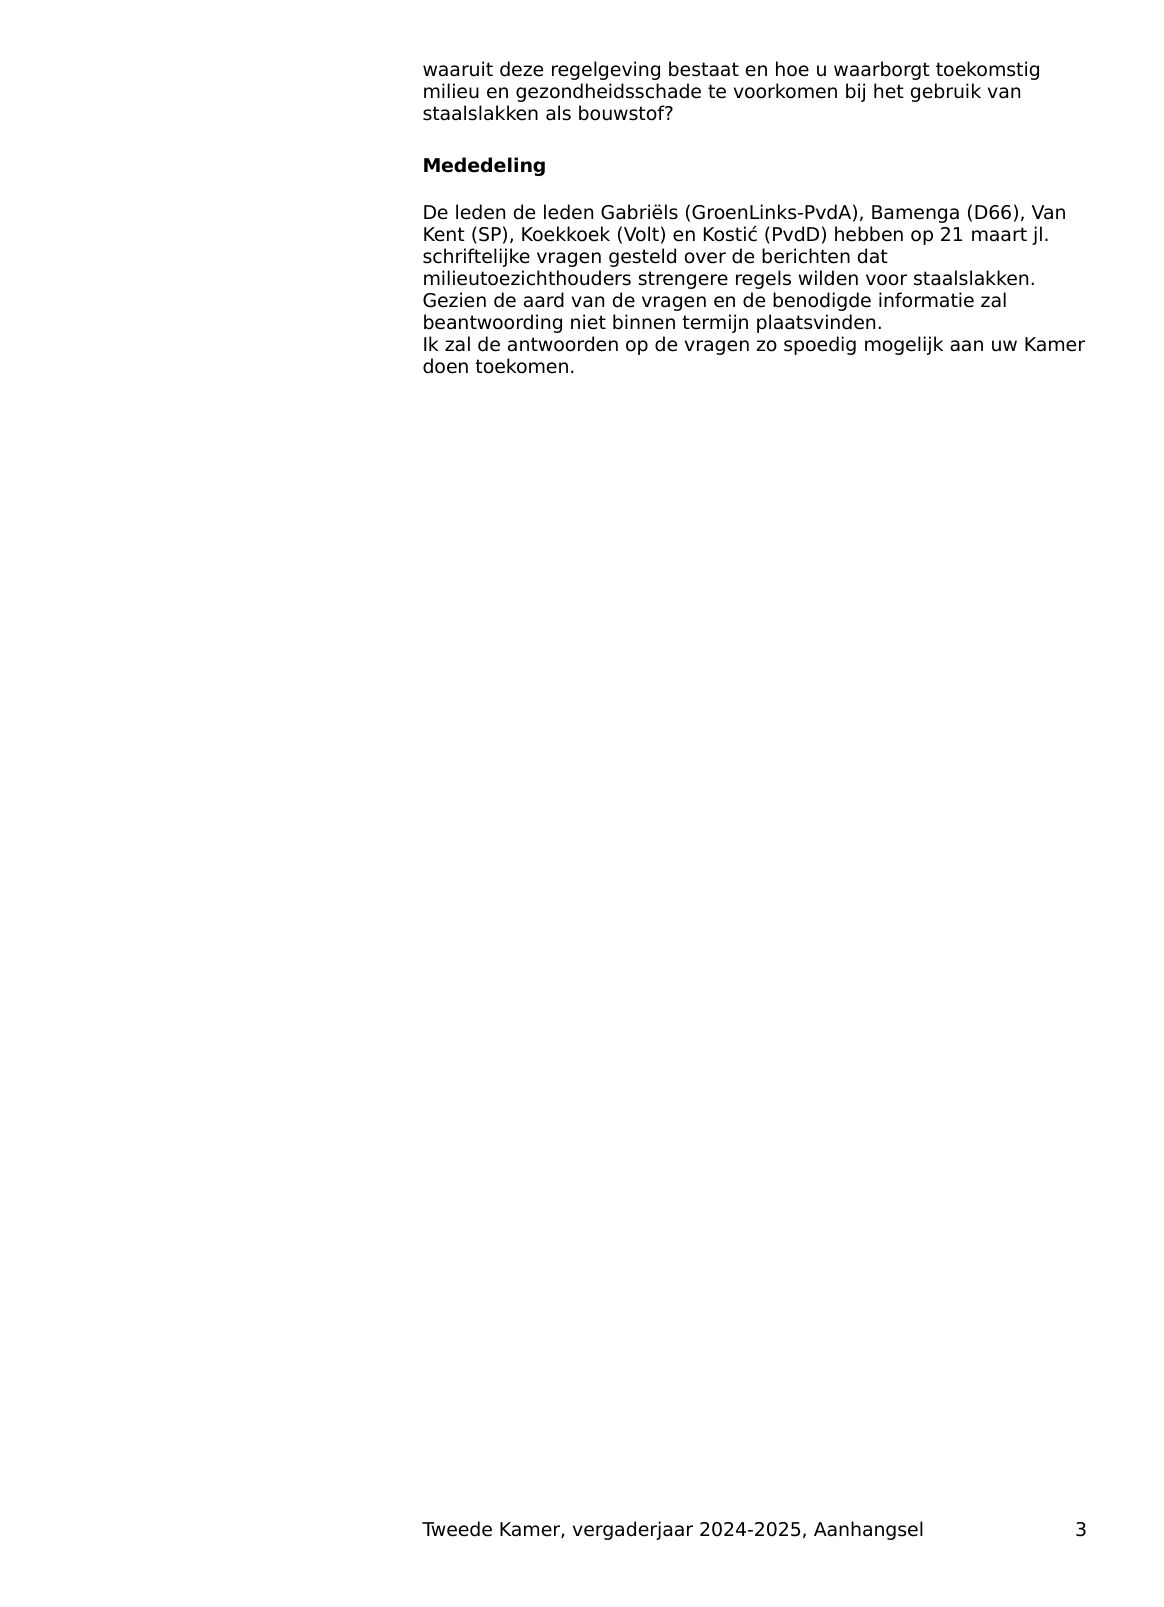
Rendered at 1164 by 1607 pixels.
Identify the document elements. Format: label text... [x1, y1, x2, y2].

text waaruit deze regelgeving bestaat en hoe u waarborgt toekomstig milieu en gezondheidsschade te voorkomen bij het gebruik van staalslakken als bouwstof? [422, 59, 1087, 125]
text De leden de leden Gabriëls (GroenLinks-PvdA), Bamenga (D66), Van Kent (SP), Koekkoek (Volt) en Kostić (PvdD) hebben op 21 maart jl. schriftelijke vragen gesteld over de berichten dat milieutoezichthouders strengere regels wilden voor staalslakken. Gezien de aard van de vragen en de benodigde informatie zal beantwoording niet binnen termijn plaatsvinden. [422, 202, 1087, 334]
subtitle Mededeling [422, 155, 1087, 177]
text Ik zal de antwoorden op de vragen zo spoedig mogelijk aan uw Kamer doen toekomen. [422, 334, 1087, 378]
